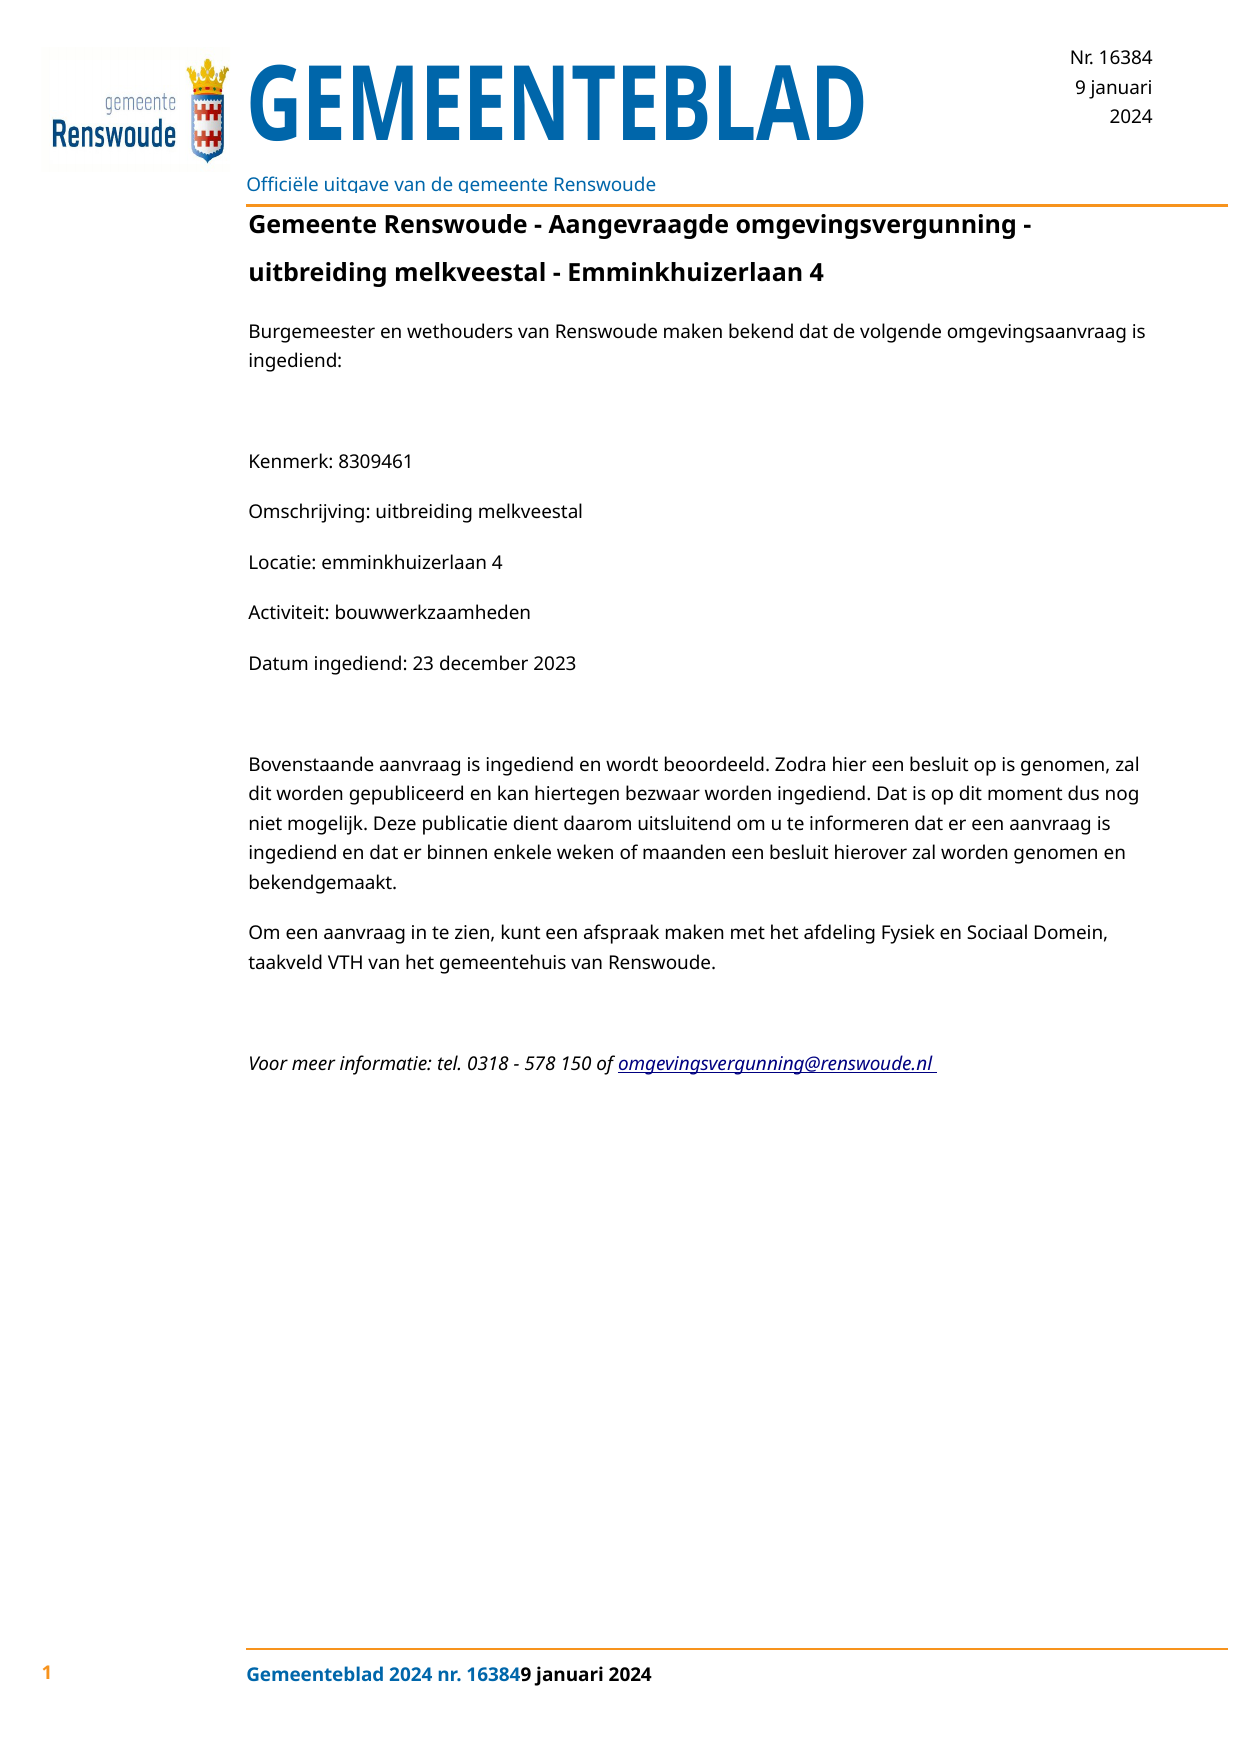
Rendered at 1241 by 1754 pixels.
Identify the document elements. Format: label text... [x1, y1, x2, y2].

text Gemeente Renswoude - Aangevraagde omgevingsvergunning - uitbreiding melkveestal - Emminkhui­zerlaan 4 [248, 207, 1152, 288]
text Datum ingediend: 23 december 2023 [248, 650, 1152, 676]
text Voor meer informatie: tel. 0318 - 578 150 of omgevingsvergunning@renswoude.nl [248, 1050, 1152, 1076]
text Bovenstaande aanvraag is ingediend en wordt beoordeeld. Zodra hier een besluit op is genomen, zal dit worden gepubliceerd en kan hiertegen bezwaar worden ingediend. Dat is op dit moment dus nog niet mogelijk. Deze publicatie dient daarom uitsluitend om u te informeren dat er een aanvraag is ingediend en dat er binnen enkele weken of maanden een besluit hierover zal worden genomen en bekendgemaakt. [248, 751, 1152, 895]
picture [41, 47, 231, 172]
text Omschrijving: uitbreiding melkveestal [248, 499, 1152, 524]
text Om een aanvraag in te zien, kunt een afspraak maken met het afdeling Fysiek en Sociaal Domein, taakveld VTH van het gemeentehuis van Renswoude. [248, 919, 1152, 975]
text Activiteit: bouwwerkzaamheden [248, 599, 1152, 625]
text Kenmerk: 8309461 [248, 448, 1152, 474]
text Locatie: emminkhui­zerlaan 4 [248, 549, 1152, 575]
text Burgemeester en wethouders van Renswoude maken bekend dat de volgende omgevingsaanvraag is ingediend: [248, 318, 1152, 373]
